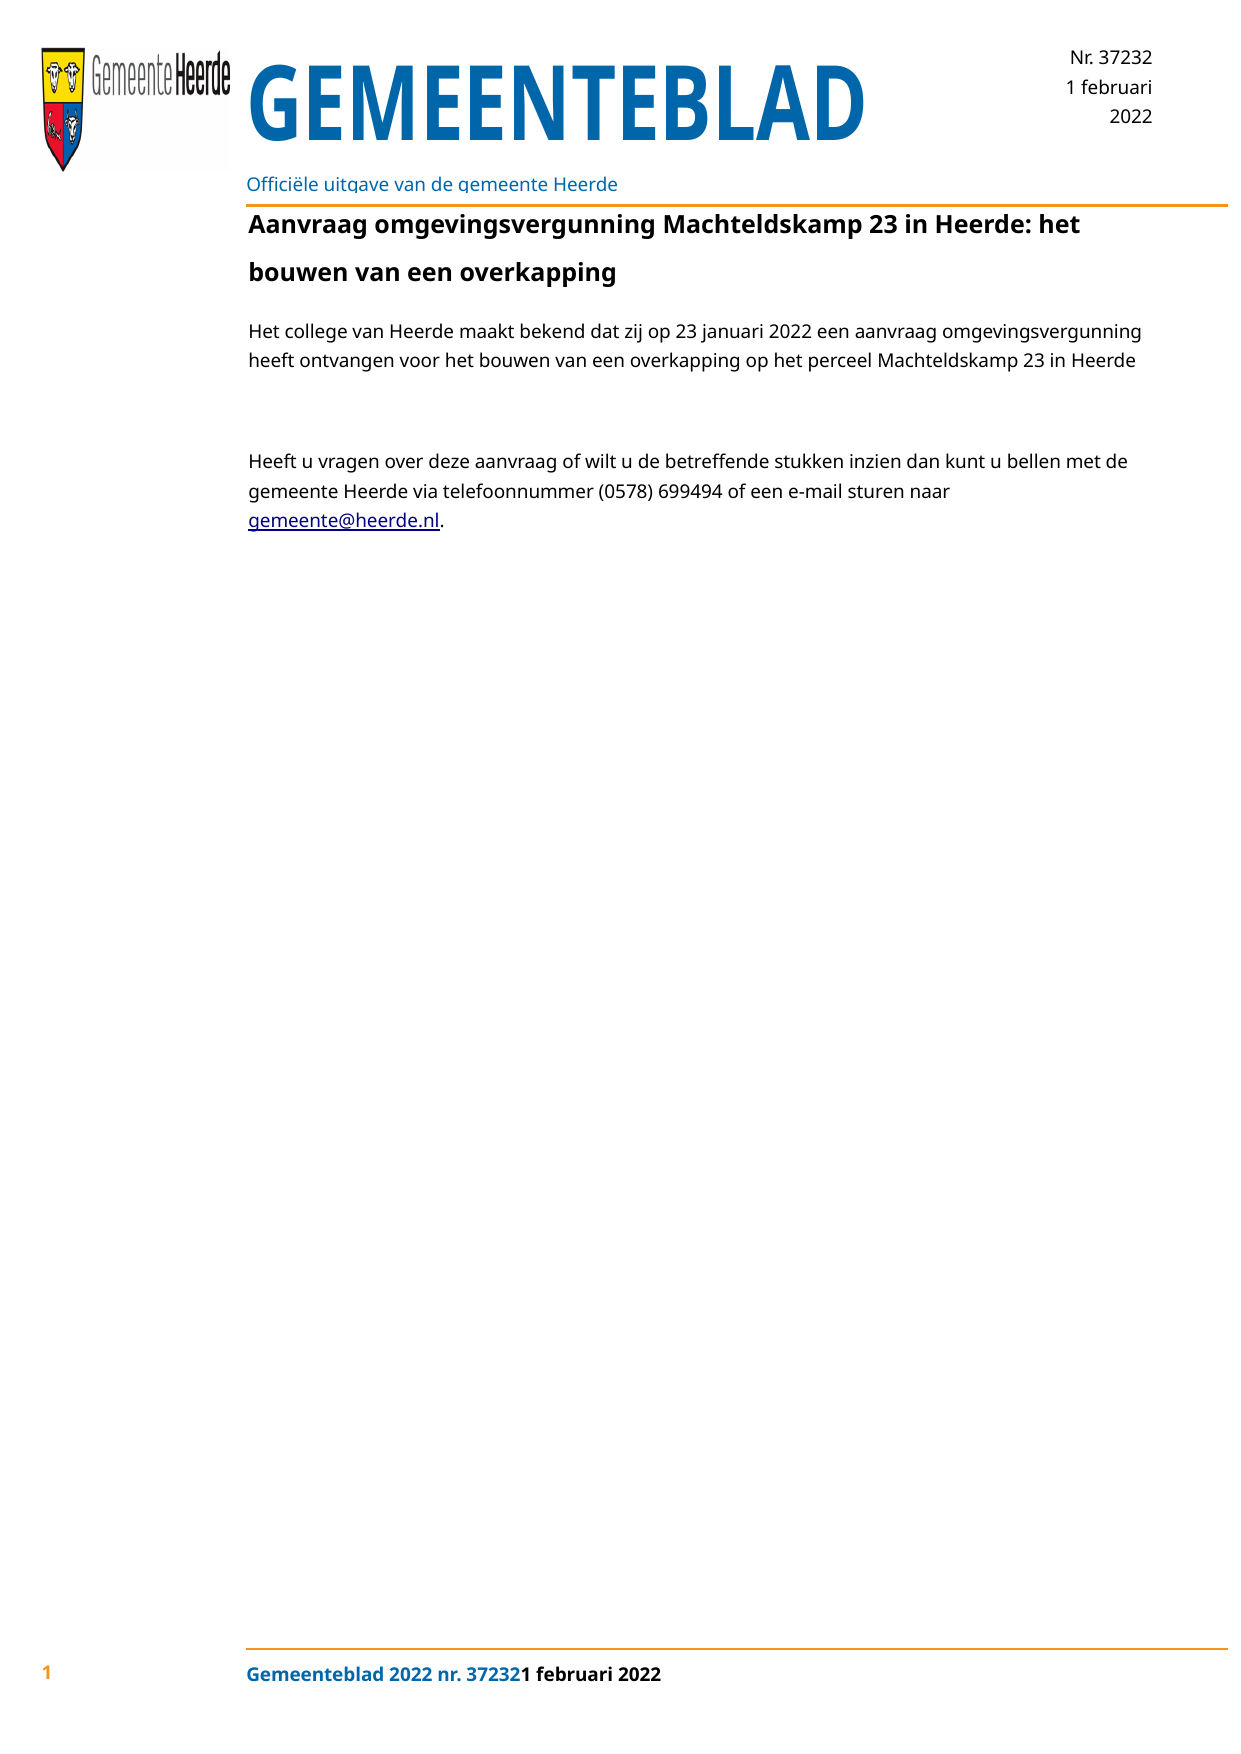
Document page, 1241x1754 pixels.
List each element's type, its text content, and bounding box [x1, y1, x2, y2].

picture [41, 47, 231, 172]
text Het college van Heerde maakt bekend dat zij op 23 januari 2022 een aanvraag omgevingsvergunning heeft ontvangen voor het bouwen van een overkapping op het perceel Machteldskamp 23 in Heerde [248, 318, 1152, 373]
text Heeft u vragen over deze aanvraag of wilt u de betreffende stukken inzien dan kunt u bellen met de gemeente Heerde via telefoonnummer (0578) 699494 of een e-mail sturen naar gemeente@heerde.nl. [248, 448, 1152, 533]
text Aanvraag omgevingsvergunning Machteldskamp 23 in Heerde: het bouwen van een overkapping [248, 207, 1152, 288]
